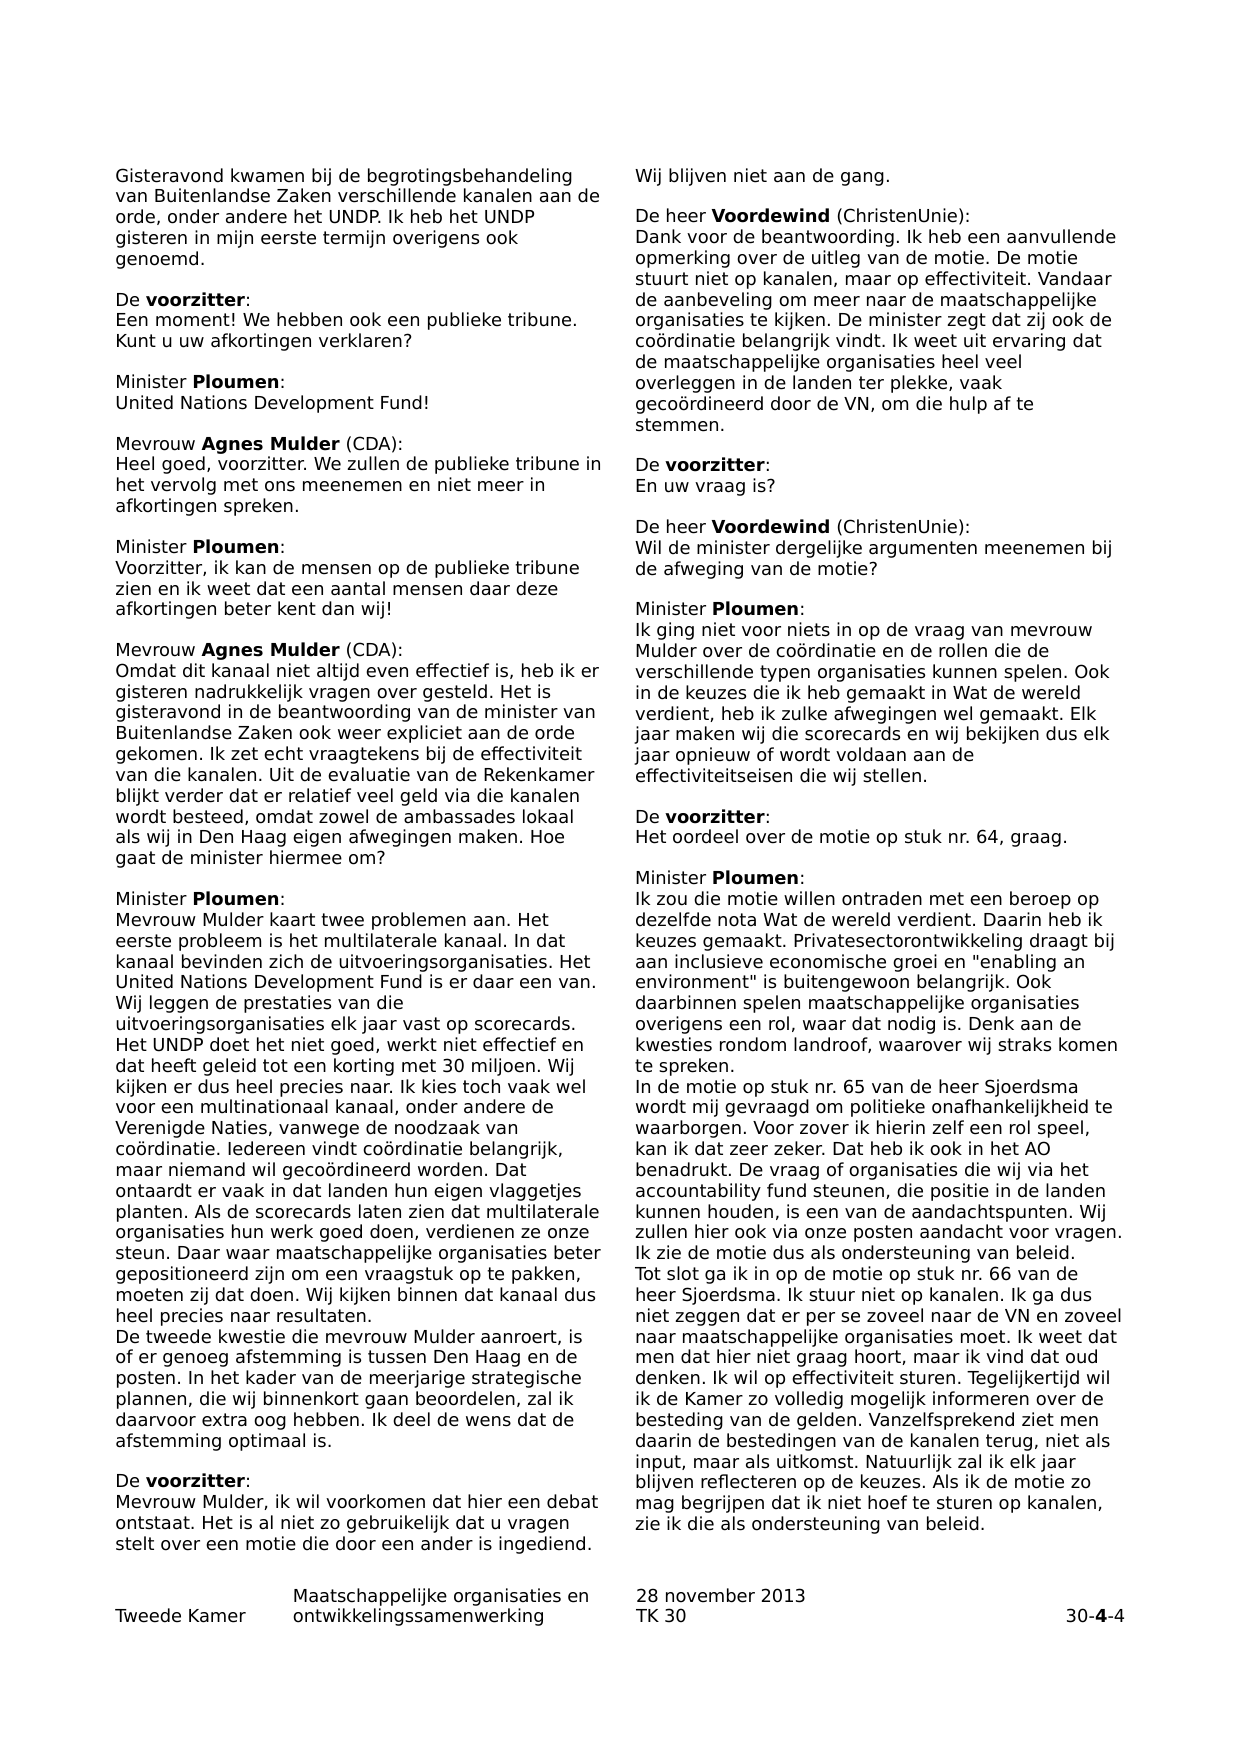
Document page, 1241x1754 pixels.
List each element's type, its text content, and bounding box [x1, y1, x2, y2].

text Dank voor de beantwoording. Ik heb een aanvullende opmerking over de uitleg van de motie. De motie stuurt niet op kanalen, maar op effectiviteit. Vandaar de aanbeveling om meer naar de maatschappelijke organisaties te kijken. De minister zegt dat zij ook de coördinatie belangrijk vindt. Ik weet uit ervaring dat de maatschappelijke organisaties heel veel overleggen in de landen ter plekke, vaak gecoördineerd door de VN, om die hulp af te stemmen. [635, 227, 1125, 435]
text Tot slot ga ik in op de motie op stuk nr. 66 van de heer Sjoerdsma. Ik stuur niet op kanalen. Ik ga dus niet zeggen dat er per se zoveel naar de VN en zoveel naar maatschappelijke organisaties moet. Ik weet dat men dat hier niet graag hoort, maar ik vind dat oud denken. Ik wil op effectiviteit sturen. Tegelijkertijd wil ik de Kamer zo volledig mogelijk informeren over de besteding van de gelden. Vanzelfsprekend ziet men daarin de bestedingen van de kanalen terug, niet als input, maar als uitkomst. Natuurlijk zal ik elk jaar blijven reflecteren op de keuzes. Als ik de motie zo mag begrijpen dat ik niet hoef te sturen op kanalen, zie ik die als ondersteuning van beleid. [635, 1264, 1125, 1535]
text Ik ging niet voor niets in op de vraag van mevrouw Mulder over de coördinatie en de rollen die de verschillende typen organisaties kunnen spelen. Ook in de keuzes die ik heb gemaakt in Wat de wereld verdient, heb ik zulke afwegingen wel gemaakt. Elk jaar maken wij die scorecards en wij bekijken dus elk jaar opnieuw of wordt voldaan aan de effectiviteitseisen die wij stellen. [635, 620, 1125, 787]
text Minister Ploumen: [635, 868, 1125, 889]
text Mevrouw Agnes Mulder (CDA): [115, 433, 605, 454]
text Wij blijven niet aan de gang. [635, 165, 1125, 186]
text Wil de minister dergelijke argumenten meenemen bij de afweging van de motie? [635, 537, 1125, 579]
text Minister Ploumen: [115, 372, 605, 393]
text Omdat dit kanaal niet altijd even effectief is, heb ik er gisteren nadrukkelijk vragen over gesteld. Het is gisteravond in de beantwoording van de minister van Buitenlandse Zaken ook weer expliciet aan de orde gekomen. Ik zet echt vraagtekens bij de effectiviteit van die kanalen. Uit de evaluatie van de Rekenkamer blijkt verder dat er relatief veel geld via die kanalen wordt besteed, omdat zowel de ambassades lokaal als wij in Den Haag eigen afwegingen maken. Hoe gaat de minister hiermee om? [115, 661, 605, 869]
text De heer Voordewind (ChristenUnie): [635, 517, 1125, 537]
text En uw vraag is? [635, 476, 1125, 497]
text Mevrouw Mulder, ik wil voorkomen dat hier een debat ontstaat. Het is al niet zo gebruikelijk dat u vragen stelt over een motie die door een ander is ingediend. [115, 1492, 605, 1554]
text De tweede kwestie die mevrouw Mulder aanroert, is of er genoeg afstemming is tussen Den Haag en de posten. In het kader van de meerjarige strategische plannen, die wij binnenkort gaan beoordelen, zal ik daarvoor extra oog hebben. Ik deel de wens dat de afstemming optimaal is. [115, 1326, 605, 1451]
text Minister Ploumen: [635, 599, 1125, 620]
text De voorzitter: [115, 289, 605, 310]
text Minister Ploumen: [115, 537, 605, 557]
text United Nations Development Fund! [115, 393, 605, 413]
text De voorzitter: [635, 455, 1125, 476]
text Mevrouw Mulder kaart twee problemen aan. Het eerste probleem is het multilaterale kanaal. In dat kanaal bevinden zich de uitvoeringsorganisaties. Het United Nations Development Fund is er daar een van. Wij leggen de prestaties van die uitvoeringsorganisaties elk jaar vast op scorecards. Het UNDP doet het niet goed, werkt niet effectief en dat heeft geleid tot een korting met 30 miljoen. Wij kijken er dus heel precies naar. Ik kies toch vaak wel voor een multinationaal kanaal, onder andere de Verenigde Naties, vanwege de noodzaak van coördinatie. Iedereen vindt coördinatie belangrijk, maar niemand wil gecoördineerd worden. Dat ontaardt er vaak in dat landen hun eigen vlaggetjes planten. Als de scorecards laten zien dat multilaterale organisaties hun werk goed doen, verdienen ze onze steun. Daar waar maatschappelijke organisaties beter gepositioneerd zijn om een vraagstuk op te pakken, moeten zij dat doen. Wij kijken binnen dat kanaal dus heel precies naar resultaten. [115, 910, 605, 1326]
text De heer Voordewind (ChristenUnie): [635, 206, 1125, 227]
text Gisteravond kwamen bij de begrotingsbehandeling van Buitenlandse Zaken verschillende kanalen aan de orde, onder andere het UNDP. Ik heb het UNDP gisteren in mijn eerste termijn overigens ook genoemd. [115, 165, 605, 269]
text Mevrouw Agnes Mulder (CDA): [115, 640, 605, 661]
text Ik zou die motie willen ontraden met een beroep op dezelfde nota Wat de wereld verdient. Daarin heb ik keuzes gemaakt. Privatesectorontwikkeling draagt bij aan inclusieve economische groei en "enabling an environment" is buitengewoon belangrijk. Ook daarbinnen spelen maatschappelijke organisaties overigens een rol, waar dat nodig is. Denk aan de kwesties rondom landroof, waarover wij straks komen te spreken. [635, 889, 1125, 1076]
text Minister Ploumen: [115, 889, 605, 910]
text Voorzitter, ik kan de mensen op de publieke tribune zien en ik weet dat een aantal mensen daar deze afkortingen beter kent dan wij! [115, 557, 605, 620]
text In de motie op stuk nr. 65 van de heer Sjoerdsma wordt mij gevraagd om politieke onafhankelijkheid te waarborgen. Voor zover ik hierin zelf een rol speel, kan ik dat zeer zeker. Dat heb ik ook in het AO benadrukt. De vraag of organisaties die wij via het accountability fund steunen, die positie in de landen kunnen houden, is een van de aandachtspunten. Wij zullen hier ook via onze posten aandacht voor vragen. Ik zie de motie dus als ondersteuning van beleid. [635, 1076, 1125, 1264]
text De voorzitter: [115, 1471, 605, 1492]
text Het oordeel over de motie op stuk nr. 64, graag. [635, 827, 1125, 848]
text De voorzitter: [635, 807, 1125, 827]
text Heel goed, voorzitter. We zullen de publieke tribune in het vervolg met ons meenemen en niet meer in afkortingen spreken. [115, 454, 605, 517]
text Een moment! We hebben ook een publieke tribune. Kunt u uw afkortingen verklaren? [115, 310, 605, 352]
